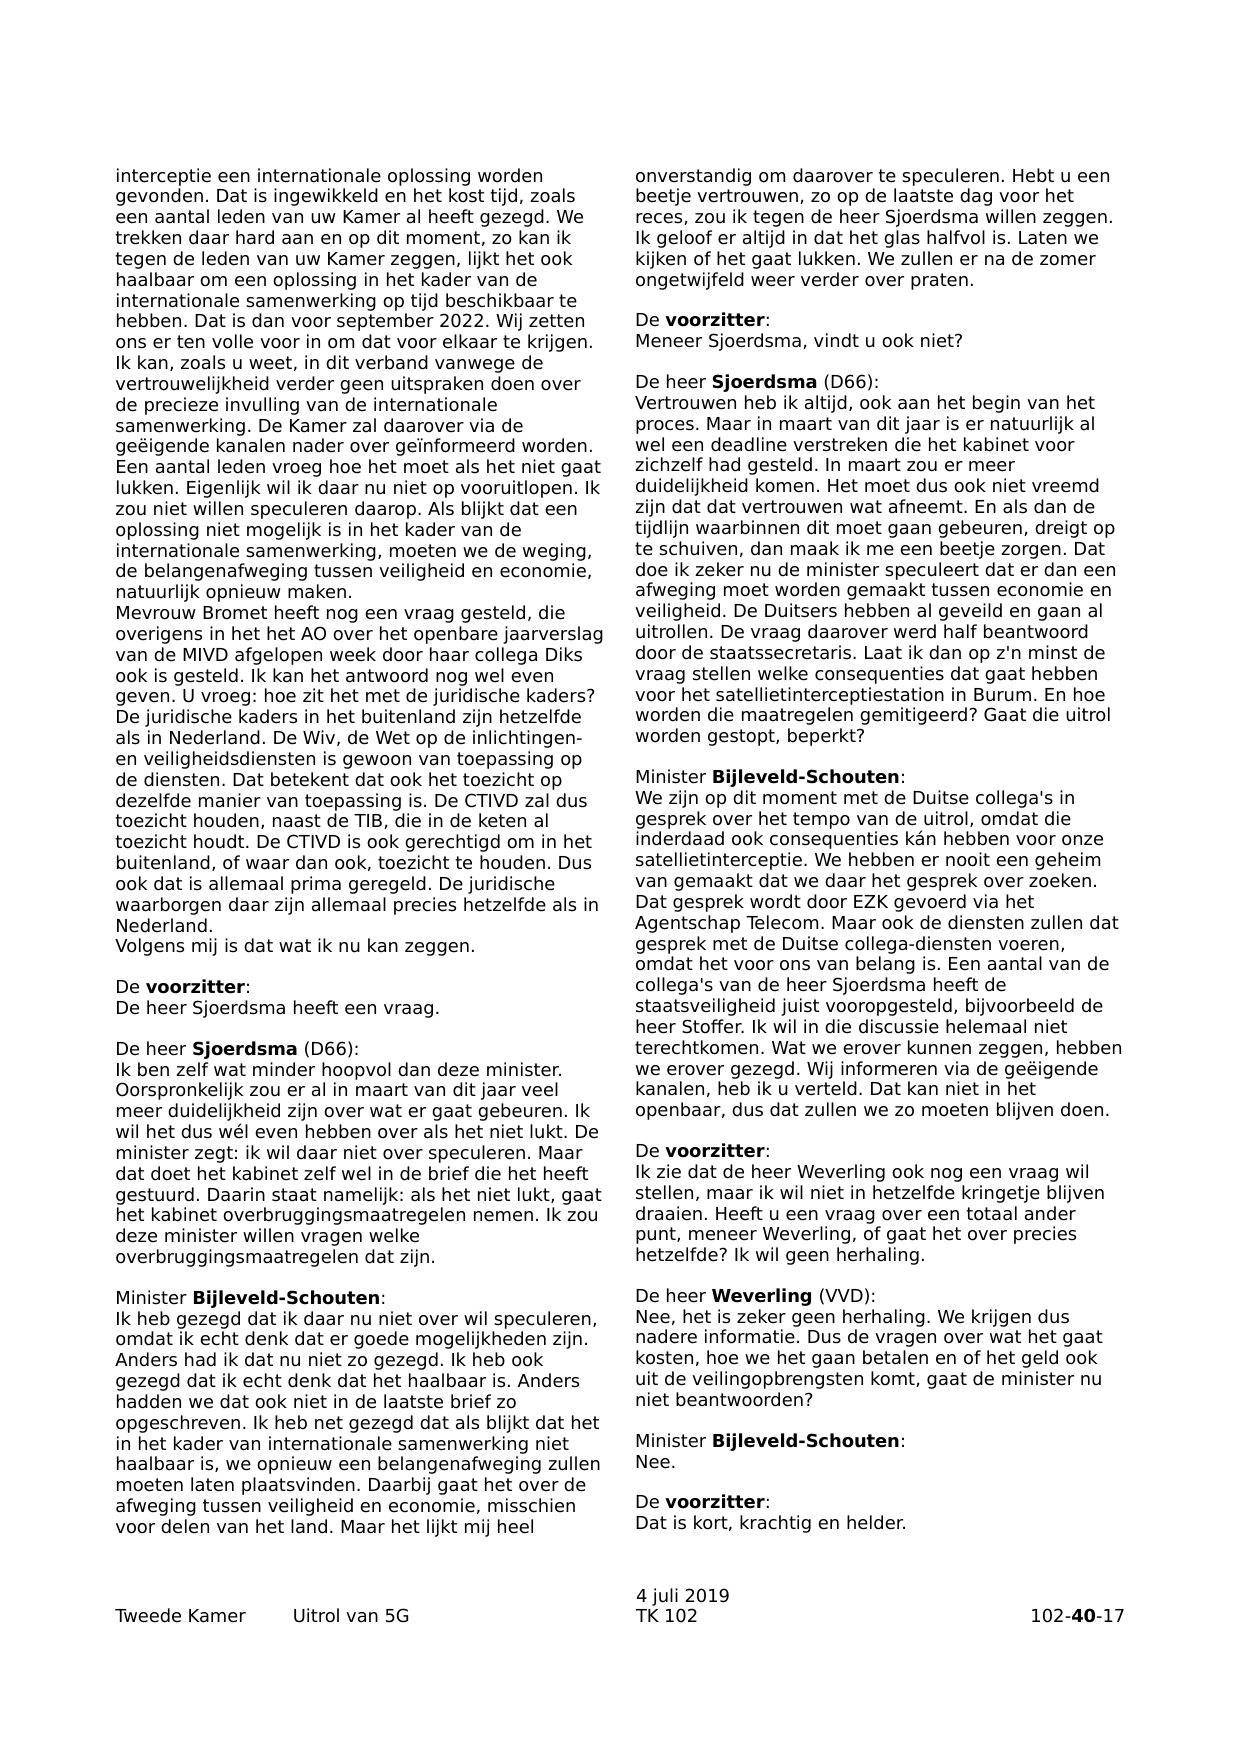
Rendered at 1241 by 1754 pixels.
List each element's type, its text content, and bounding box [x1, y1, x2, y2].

text Minister Bijleveld-Schouten: [635, 767, 1125, 787]
text De voorzitter: [635, 1141, 1125, 1162]
text Vertrouwen heb ik altijd, ook aan het begin van het proces. Maar in maart van dit jaar is er natuurlijk al wel een deadline verstreken die het kabinet voor zichzelf had gesteld. In maart zou er meer duidelijkheid komen. Het moet dus ook niet vreemd zijn dat dat vertrouwen wat afneemt. En als dan de tijdlijn waarbinnen dit moet gaan gebeuren, dreigt op te schuiven, dan maak ik me een beetje zorgen. Dat doe ik zeker nu de minister speculeert dat er dan een afweging moet worden gemaakt tussen economie en veiligheid. De Duitsers hebben al geveild en gaan al uitrollen. De vraag daarover werd half beantwoord door de staatssecretaris. Laat ik dan op z'n minst de vraag stellen welke consequenties dat gaat hebben voor het satellietinterceptiestation in Burum. En hoe worden die maatregelen gemitigeerd? Gaat die uitrol worden gestopt, beperkt? [635, 393, 1125, 747]
text Mevrouw Bromet heeft nog een vraag gesteld, die overigens in het het AO over het openbare jaarverslag van de MIVD afgelopen week door haar collega Diks ook is gesteld. Ik kan het antwoord nog wel even geven. U vroeg: hoe zit het met de juridische kaders? De juridische kaders in het buitenland zijn hetzelfde als in Nederland. De Wiv, de Wet op de inlichtingen- en veiligheidsdiensten is gewoon van toepassing op de diensten. Dat betekent dat ook het toezicht op dezelfde manier van toepassing is. De CTIVD zal dus toezicht houden, naast de TIB, die in de keten al toezicht houdt. De CTIVD is ook gerechtigd om in het buitenland, of waar dan ook, toezicht te houden. Dus ook dat is allemaal prima geregeld. De juridische waarborgen daar zijn allemaal precies hetzelfde als in Nederland. [115, 603, 605, 936]
text interceptie een internationale oplossing worden gevonden. Dat is ingewikkeld en het kost tijd, zoals een aantal leden van uw Kamer al heeft gezegd. We trekken daar hard aan en op dit moment, zo kan ik tegen de leden van uw Kamer zeggen, lijkt het ook haalbaar om een oplossing in het kader van de internationale samenwerking op tijd beschikbaar te hebben. Dat is dan voor september 2022. Wij zetten ons er ten volle voor in om dat voor elkaar te krijgen. [115, 165, 605, 353]
text De voorzitter: [635, 310, 1125, 331]
text De heer Sjoerdsma (D66): [635, 372, 1125, 393]
text Ik ben zelf wat minder hoopvol dan deze minister. Oorspronkelijk zou er al in maart van dit jaar veel meer duidelijkheid zijn over wat er gaat gebeuren. Ik wil het dus wél even hebben over als het niet lukt. De minister zegt: ik wil daar niet over speculeren. Maar dat doet het kabinet zelf wel in de brief die het heeft gestuurd. Daarin staat namelijk: als het niet lukt, gaat het kabinet overbruggingsmaatregelen nemen. Ik zou deze minister willen vragen welke overbruggingsmaatregelen dat zijn. [115, 1059, 605, 1268]
text De heer Weverling (VVD): [635, 1286, 1125, 1306]
text Ik heb gezegd dat ik daar nu niet over wil speculeren, omdat ik echt denk dat er goede mogelijkheden zijn. Anders had ik dat nu niet zo gezegd. Ik heb ook gezegd dat ik echt denk dat het haalbaar is. Anders hadden we dat ook niet in de laatste brief zo opgeschreven. Ik heb net gezegd dat als blijkt dat het in het kader van internationale samenwerking niet haalbaar is, we opnieuw een belangenafweging zullen moeten laten plaatsvinden. Daarbij gaat het over de afweging tussen veiligheid en economie, misschien voor delen van het land. Maar het lijkt mij heel [115, 1308, 605, 1537]
text Dat is kort, krachtig en helder. [635, 1513, 1125, 1534]
text De voorzitter: [635, 1492, 1125, 1513]
text De heer Sjoerdsma (D66): [115, 1038, 605, 1059]
text De heer Sjoerdsma heeft een vraag. [115, 998, 605, 1018]
text We zijn op dit moment met de Duitse collega's in gesprek over het tempo van de uitrol, omdat die inderdaad ook consequenties kán hebben voor onze satellietinterceptie. We hebben er nooit een geheim van gemaakt dat we daar het gesprek over zoeken. Dat gesprek wordt door EZK gevoerd via het Agentschap Telecom. Maar ook de diensten zullen dat gesprek met de Duitse collega-diensten voeren, omdat het voor ons van belang is. Een aantal van de collega's van de heer Sjoerdsma heeft de staatsveiligheid juist vooropgesteld, bijvoorbeeld de heer Stoffer. Ik wil in die discussie helemaal niet terechtkomen. Wat we erover kunnen zeggen, hebben we erover gezegd. Wij informeren via de geëigende kanalen, heb ik u verteld. Dat kan niet in het openbaar, dus dat zullen we zo moeten blijven doen. [635, 787, 1125, 1121]
text De voorzitter: [115, 977, 605, 998]
text Meneer Sjoerdsma, vindt u ook niet? [635, 331, 1125, 352]
text Een aantal leden vroeg hoe het moet als het niet gaat lukken. Eigenlijk wil ik daar nu niet op vooruitlopen. Ik zou niet willen speculeren daarop. Als blijkt dat een oplossing niet mogelijk is in het kader van de internationale samenwerking, moeten we de weging, de belangenafweging tussen veiligheid en economie, natuurlijk opnieuw maken. [115, 457, 605, 603]
text Ik kan, zoals u weet, in dit verband vanwege de vertrouwelijkheid verder geen uitspraken doen over de precieze invulling van de internationale samenwerking. De Kamer zal daarover via de geëigende kanalen nader over geïnformeerd worden. [115, 353, 605, 457]
text Minister Bijleveld-Schouten: [635, 1431, 1125, 1451]
text onverstandig om daarover te speculeren. Hebt u een beetje vertrouwen, zo op de laatste dag voor het reces, zou ik tegen de heer Sjoerdsma willen zeggen. Ik geloof er altijd in dat het glas halfvol is. Laten we kijken of het gaat lukken. We zullen er na de zomer ongetwijfeld weer verder over praten. [635, 165, 1125, 290]
text Minister Bijleveld-Schouten: [115, 1288, 605, 1308]
text Nee. [635, 1451, 1125, 1472]
text Nee, het is zeker geen herhaling. We krijgen dus nadere informatie. Dus de vragen over wat het gaat kosten, hoe we het gaan betalen en of het geld ook uit de veilingopbrengsten komt, gaat de minister nu niet beantwoorden? [635, 1306, 1125, 1411]
text Ik zie dat de heer Weverling ook nog een vraag wil stellen, maar ik wil niet in hetzelfde kringetje blijven draaien. Heeft u een vraag over een totaal ander punt, meneer Weverling, of gaat het over precies hetzelfde? Ik wil geen herhaling. [635, 1162, 1125, 1266]
text Volgens mij is dat wat ik nu kan zeggen. [115, 936, 605, 957]
